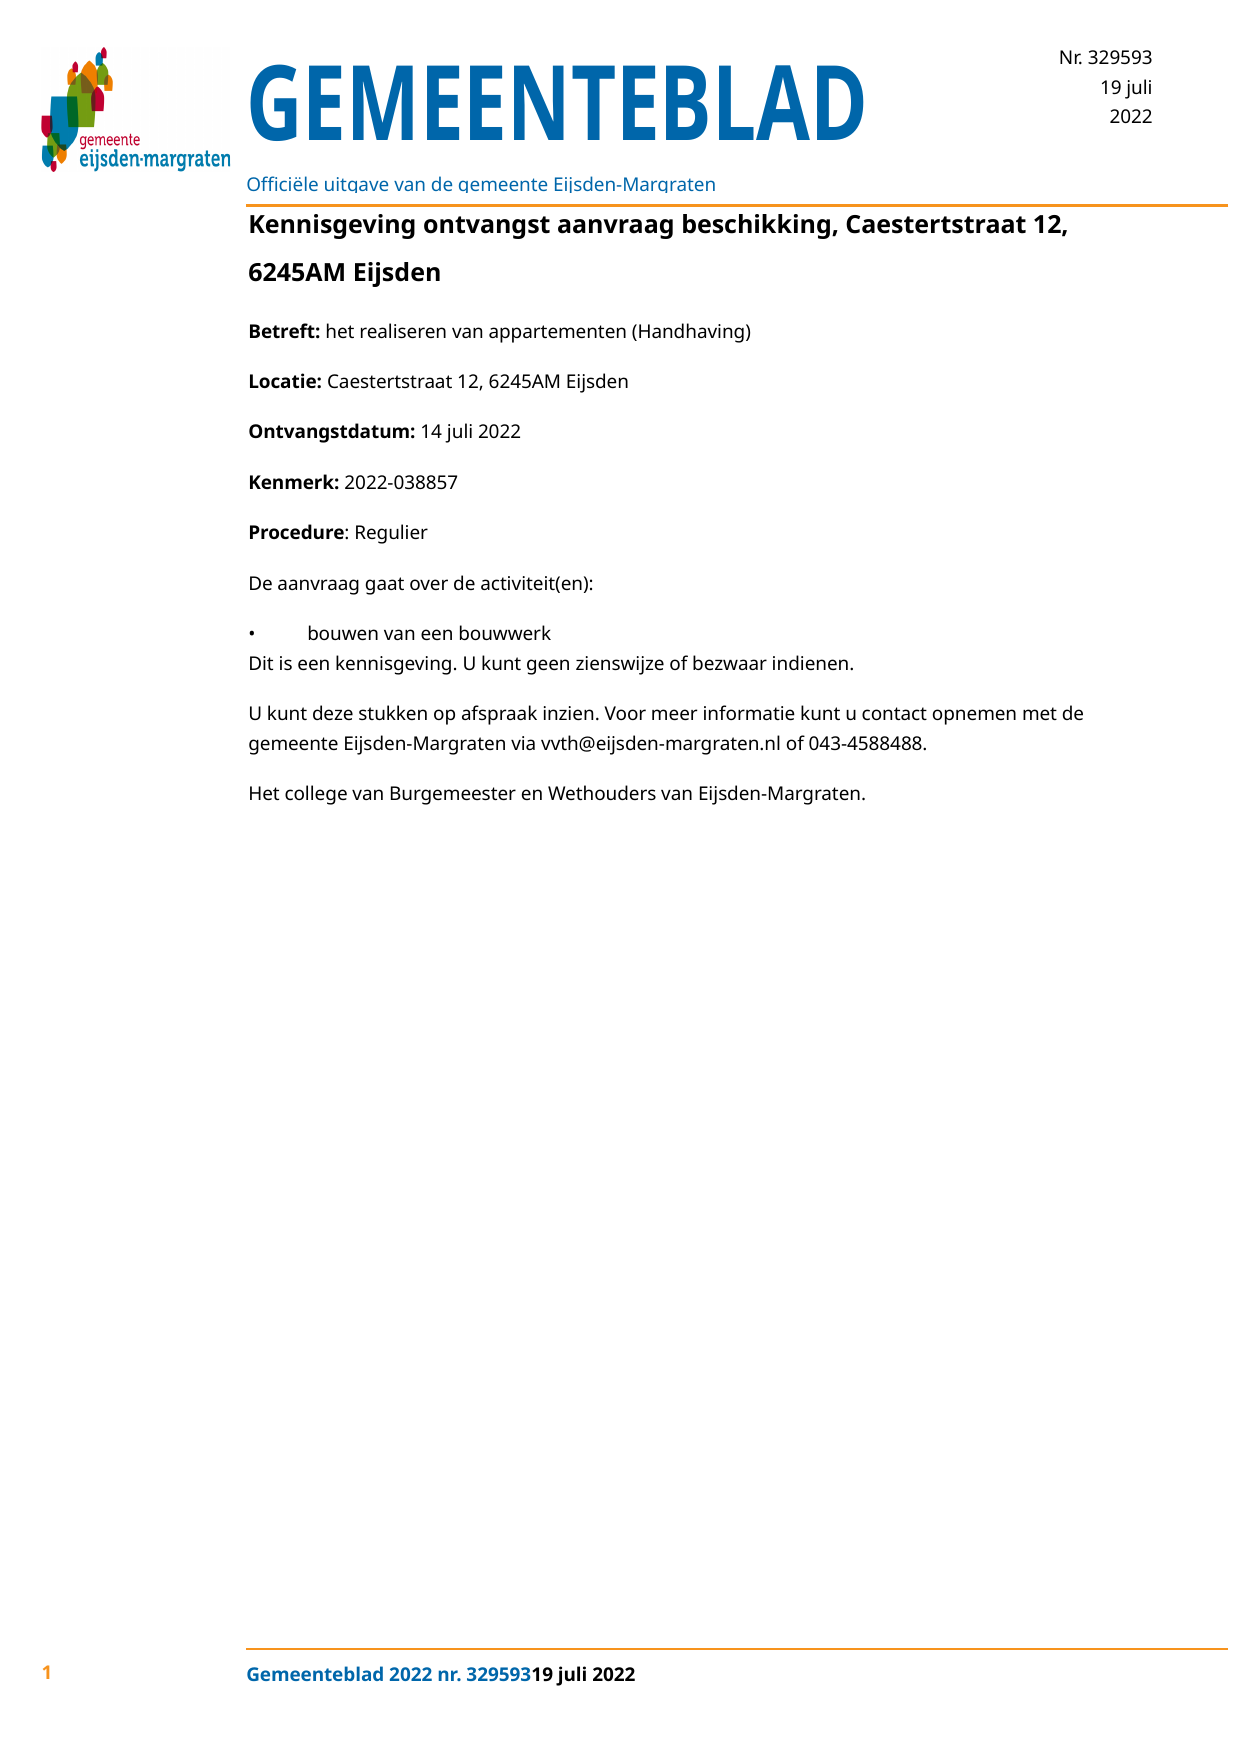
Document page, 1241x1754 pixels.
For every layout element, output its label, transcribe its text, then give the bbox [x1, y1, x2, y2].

text U kunt deze stukken op afspraak inzien. Voor meer informatie kunt u contact opnemen met de gemeente Eijsden-Margraten via vvth@eijsden-margraten.nl of 043-4588488. [248, 700, 1152, 756]
text Dit is een kennisgeving. U kunt geen zienswijze of bezwaar indienen. [248, 650, 1152, 676]
list bouwen van een bouwwerk [248, 620, 1152, 646]
text Betreft: het realiseren van appartementen (Handhaving) [248, 318, 1152, 344]
text Ontvangstdatum: 14 juli 2022 [248, 419, 1152, 444]
text Procedure: Regulier [248, 519, 1152, 545]
text Het college van Burgemeester en Wethouders van Eijsden-Margraten. [248, 780, 1152, 806]
text Kenmerk: 2022-038857 [248, 469, 1152, 495]
text Locatie: Caestertstraat 12, 6245AM Eijsden [248, 368, 1152, 394]
text Kennisgeving ontvangst aanvraag beschikking, Caestertstraat 12, 6245AM Eijsden [248, 207, 1152, 288]
text De aanvraag gaat over de activiteit(en): [248, 570, 1152, 596]
picture [41, 47, 231, 172]
